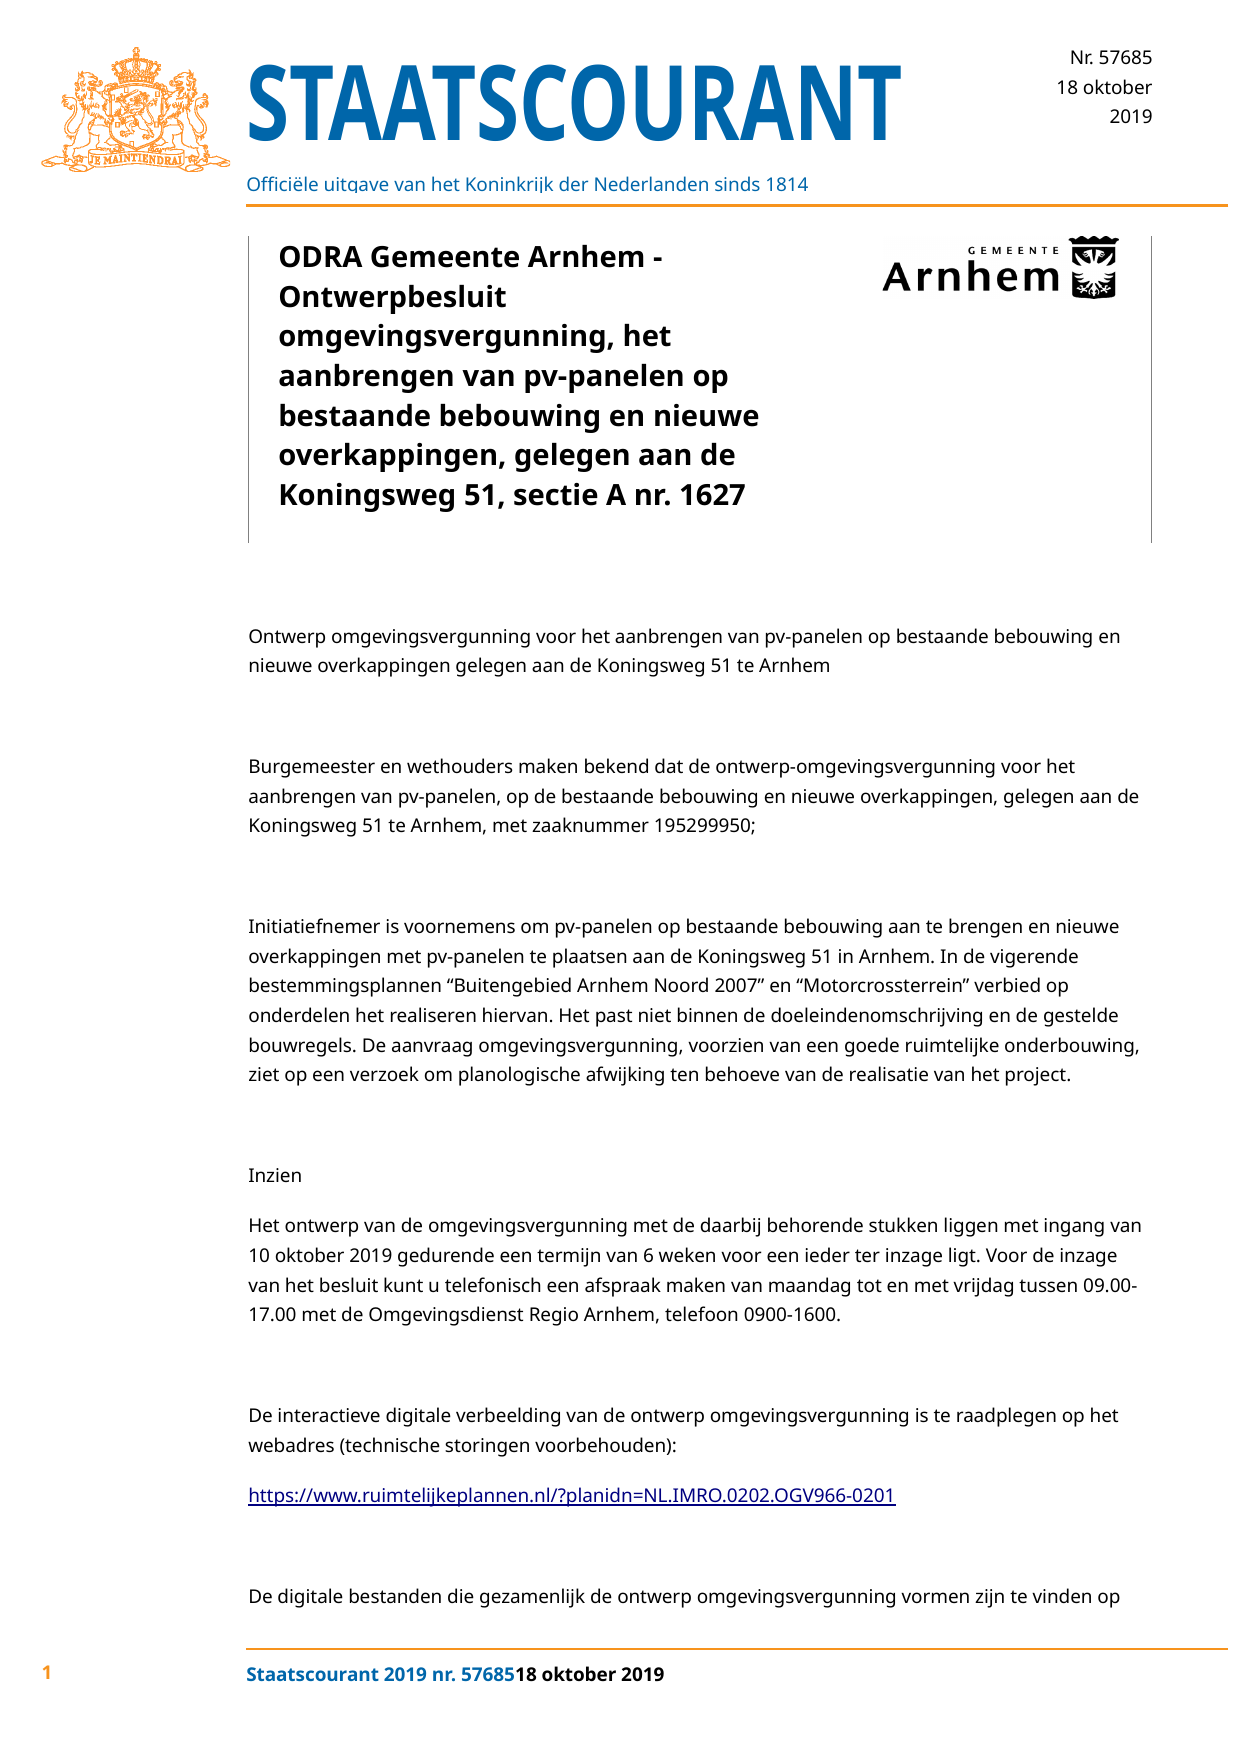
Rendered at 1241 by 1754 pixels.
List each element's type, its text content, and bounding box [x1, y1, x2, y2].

text Ontwerp omgevingsvergunning voor het aanbrengen van pv-panelen op bestaande bebouwing en nieuwe overkappingen gelegen aan de Koningsweg 51 te Arnhem [248, 623, 1152, 678]
text https://www.ruimtelijkeplannen.nl/?planidn=NL.IMRO.0202.OGV966-0201 [248, 1482, 1152, 1508]
table_header ODRA Gemeente Arnhem - Ontwerpbesluit omgevingsvergunning, het aanbrengen van pv-panelen op bestaande bebouwing en nieuwe overkappingen, gelegen aan de Koningsweg 51, sectie A nr. 1627 [249, 236, 850, 543]
picture [882, 236, 1119, 299]
text Burgemeester en wethouders maken bekend dat de ontwerp-omgevingsvergunning voor het aanbrengen van pv-panelen, op de bestaande bebouwing en nieuwe overkappingen, gelegen aan de Koningsweg 51 te Arnhem, met zaaknummer 195299950; [248, 753, 1152, 838]
picture [41, 47, 231, 172]
text De digitale bestanden die gezamenlijk de ontwerp omgevingsvergunning vormen zijn te vinden op [248, 1583, 1152, 1609]
text Initiatiefnemer is voornemens om pv-panelen op bestaande bebouwing aan te brengen en nieuwe overkappingen met pv-panelen te plaatsen aan de Koningsweg 51 in Arnhem. In de vigerende bestemmingsplannen “Buitengebied Arnhem Noord 2007” en “Motorcrossterrein” verbied op onderdelen het realiseren hiervan. Het past niet binnen de doeleindenomschrijving en de gestelde bouwregels. De aanvraag omgevingsvergunning, voorzien van een goede ruimtelijke onderbouwing, ziet op een verzoek om planologische afwijking ten behoeve van de realisatie van het project. [248, 913, 1152, 1087]
text Inzien [248, 1162, 1152, 1188]
text Het ontwerp van de omgevingsvergunning met de daarbij behorende stukken liggen met ingang van 10 oktober 2019 gedurende een termijn van 6 weken voor een ieder ter inzage ligt. Voor de inzage van het besluit kunt u telefonisch een afspraak maken van maandag tot en met vrijdag tussen 09.00-17.00 met de Omgevingsdienst Regio Arnhem, telefoon 0900-1600. [248, 1213, 1152, 1327]
text De interactieve digitale verbeelding van de ontwerp omgevingsvergunning is te raadplegen op het webadres (technische storingen voorbehouden): [248, 1402, 1152, 1458]
table_header [850, 236, 1151, 543]
